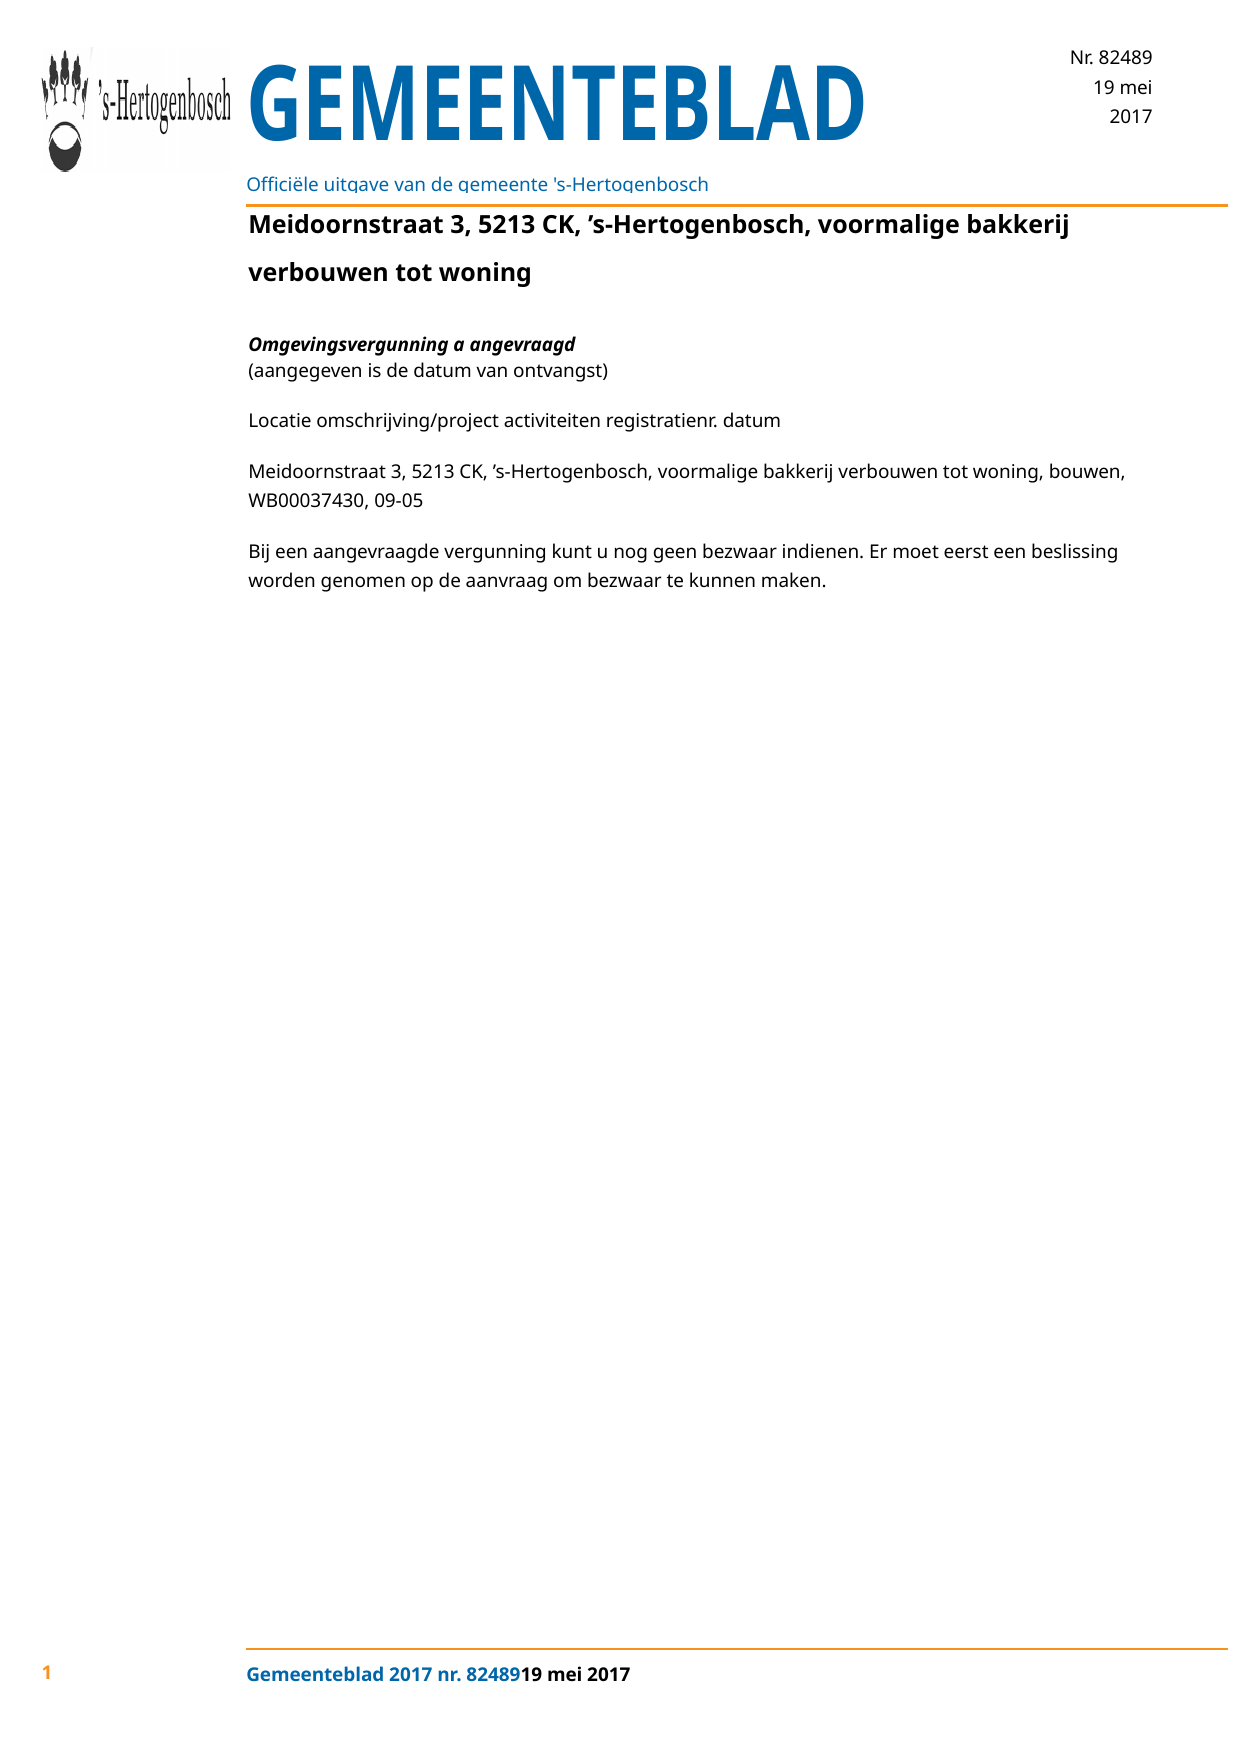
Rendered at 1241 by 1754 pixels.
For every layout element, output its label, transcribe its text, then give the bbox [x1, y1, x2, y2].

text (aangegeven is de datum van ontvangst) [248, 357, 1152, 383]
text Meidoornstraat 3, 5213 CK, ’s-Hertogenbosch, voormalige bakkerij verbouwen tot woning [248, 207, 1152, 288]
picture [41, 47, 231, 172]
text Bij een aangevraagde vergunning kunt u nog geen bezwaar indienen. Er moet eerst een beslissing worden genomen op de aanvraag om bezwaar te kunnen maken. [248, 538, 1152, 593]
text Omgevingsvergunning a angevraagd [248, 331, 1152, 357]
text Meidoornstraat 3, 5213 CK, ’s-Hertogenbosch, voormalige bakkerij verbouwen tot woning, bouwen, WB00037430, 09-05 [248, 458, 1152, 513]
text Locatie omschrijving/project activiteiten registratienr. datum [248, 408, 1152, 433]
